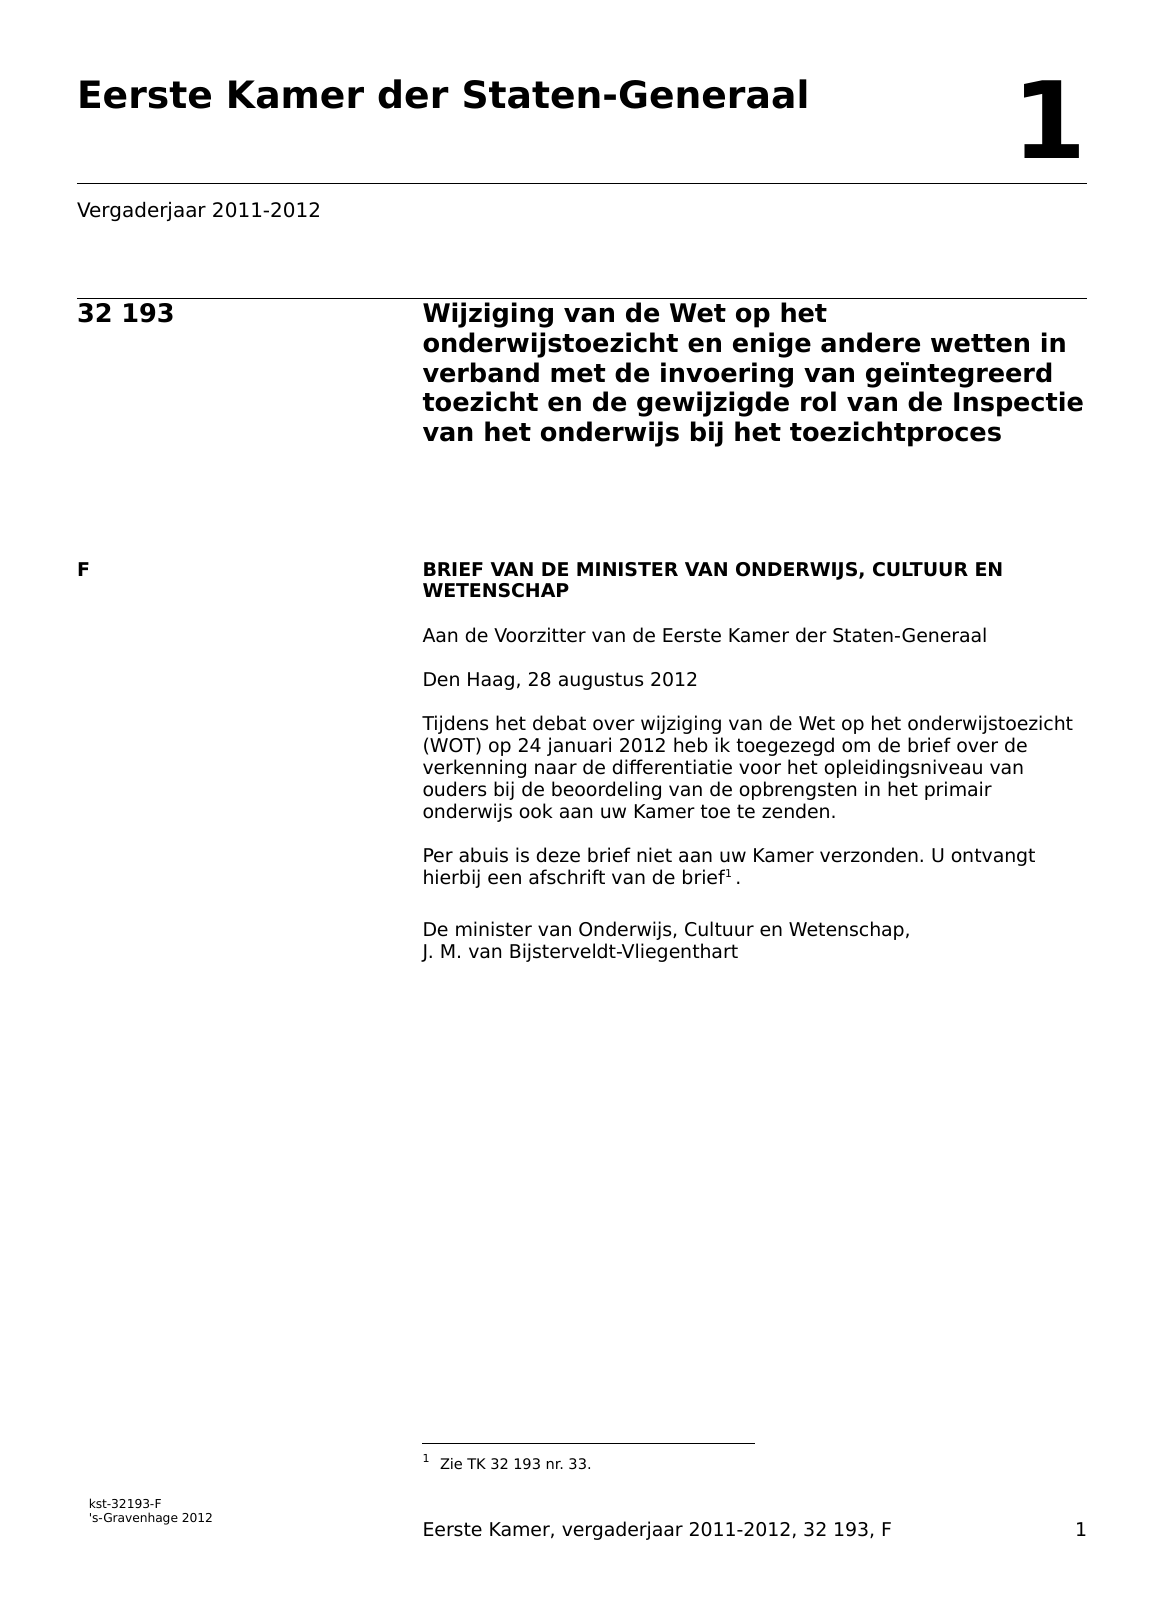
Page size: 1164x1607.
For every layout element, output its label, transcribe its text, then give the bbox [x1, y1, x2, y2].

text Den Haag, 28 augustus 2012 [422, 669, 1087, 691]
text Tijdens het debat over wijziging van de Wet op het onderwijstoezicht (WOT) op 24 januari 2012 heb ik toegezegd om de brief over de verkenning naar de differentiatie voor het opleidingsniveau van ouders bij de beoordeling van de opbrengsten in het primair onderwijs ook aan uw Kamer toe te zenden. [422, 713, 1087, 823]
text Aan de Voorzitter van de Eerste Kamer der Staten-Generaal [422, 624, 1087, 647]
text Per abuis is deze brief niet aan uw Kamer verzonden. U ontvangt hierbij een afschrift van de brief. [422, 845, 1087, 889]
subtitle 32 193 Wijziging van de Wet op het onderwijstoezicht en enige andere wetten in verband met de invoering van geïntegreerd toezicht en de gewijzigde rol van de Inspectie van het onderwijs bij het toezichtproces [77, 299, 1087, 447]
subtitle F BRIEF VAN DE MINISTER VAN ONDERWIJS, CULTUUR EN WETENSCHAP [77, 558, 1087, 602]
table_header Eerste Kamer der Staten-Generaal [77, 59, 886, 183]
text kst-32193-F [88, 1497, 323, 1511]
table_cell Vergaderjaar 2011-2012 [77, 184, 1087, 298]
text De minister van Onderwijs, Cultuur en Wetenschap, J. M. van Bijsterveldt-Vliegenthart [422, 919, 1087, 963]
text Zie TK 32 193 nr. 33. [422, 1452, 1087, 1474]
table_header 1 [886, 59, 1087, 183]
text 's-Gravenhage 2012 [88, 1511, 323, 1525]
